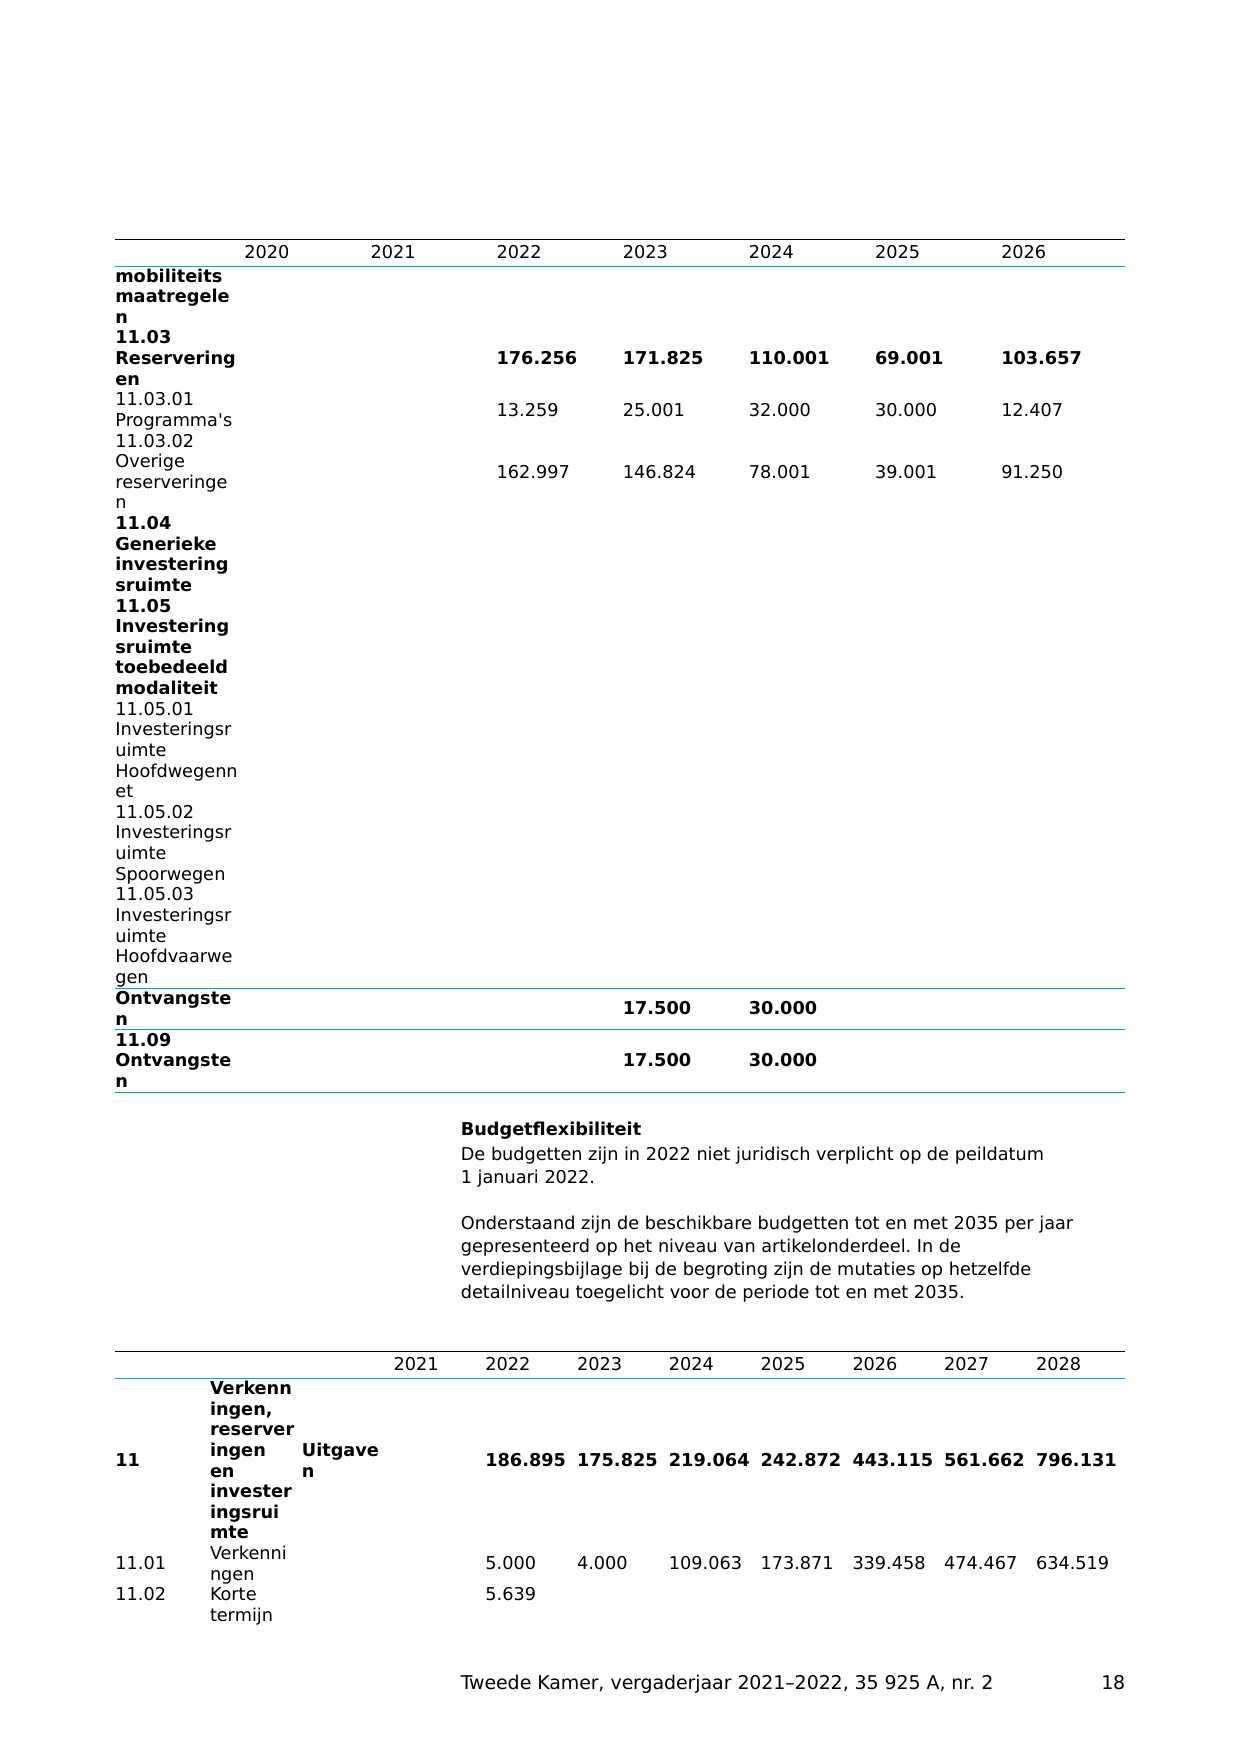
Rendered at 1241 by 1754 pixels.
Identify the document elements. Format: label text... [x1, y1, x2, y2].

table_cell [390, 1379, 482, 1543]
table_cell 109.063 [666, 1543, 757, 1584]
table_cell [390, 1543, 482, 1584]
table_cell [115, 240, 241, 266]
table_cell [390, 1584, 482, 1626]
table_cell [872, 267, 998, 327]
table_cell 11 [115, 1379, 207, 1543]
table_cell 2027 [941, 1352, 1033, 1377]
table_cell 443.115 [849, 1379, 941, 1543]
table_cell mobiliteitsmaatregelen [115, 267, 241, 327]
table_cell [368, 1030, 493, 1092]
table_cell [620, 267, 746, 327]
table_cell [620, 699, 746, 802]
table_cell [241, 267, 367, 327]
table_cell [368, 884, 493, 987]
table_header Tabel 10 Artikel 11 Verkenningen, reserveringen en investeringsruimte (bedragen x € 1.000) [115, 1326, 1125, 1351]
table_cell [494, 699, 620, 802]
table_cell 146.824 [620, 431, 746, 513]
table_cell 2024 [746, 240, 872, 266]
table_cell 11.02 [115, 1584, 207, 1626]
table_cell [494, 513, 620, 596]
table_cell 162.997 [494, 431, 620, 513]
table_cell [620, 884, 746, 987]
table_cell 171.825 [620, 328, 746, 389]
text Onderstaand zijn de beschikbare budgetten tot en met 2035 per jaar gepresenteerd op het niveau van artikelonderdeel. In de verdiepingsbijlage bij de begroting zijn de mutaties op hetzelfde detailniveau toegelicht voor de periode tot en met 2035. [461, 1211, 1125, 1303]
table_cell [494, 596, 620, 699]
table_cell [872, 802, 998, 884]
table_cell 2028 [1033, 1352, 1125, 1377]
table_cell [241, 989, 367, 1029]
table_cell [299, 1352, 390, 1377]
table_cell [368, 328, 493, 389]
table_cell 103.657 [998, 328, 1125, 389]
table_cell 2020 [241, 240, 367, 266]
table_cell [746, 884, 872, 987]
table_cell [241, 699, 367, 802]
table_cell [998, 1030, 1125, 1092]
table_cell [746, 513, 872, 596]
table_cell 175.825 [574, 1379, 666, 1543]
table_cell [241, 884, 367, 987]
table_cell 110.001 [746, 328, 872, 389]
table_cell 176.256 [494, 328, 620, 389]
table_cell [241, 596, 367, 699]
table_cell [368, 513, 493, 596]
table_cell [241, 513, 367, 596]
table_cell 11.03 Reserveringen [115, 328, 241, 389]
table_cell Verkenningen, reserveringen en investeringsruimte [207, 1379, 299, 1543]
table_cell 2025 [758, 1352, 849, 1377]
table_header Tabel 9 Budgettaire gevolgen van uitvoering art. 11 Verkenningen, reserveringen en investeringsruimte (bedragen x € 1.000) [115, 191, 1125, 239]
table_cell 474.467 [941, 1543, 1033, 1584]
table_cell Ontvangsten [115, 989, 241, 1029]
table_cell 796.131 [1033, 1379, 1125, 1543]
table_cell [620, 802, 746, 884]
table_cell 11.09 Ontvangsten [115, 1030, 241, 1092]
table_cell Uitgaven [299, 1379, 390, 1543]
table_cell 219.064 [666, 1379, 757, 1543]
table_cell 11.05.01 Investeringsruimte Hoofdwegennet [115, 699, 241, 802]
table_cell 13.259 [494, 389, 620, 431]
table_cell 2025 [872, 240, 998, 266]
table_cell 78.001 [746, 431, 872, 513]
table_cell 2023 [620, 240, 746, 266]
table_cell 561.662 [941, 1379, 1033, 1543]
table_cell [666, 1584, 757, 1626]
table_cell 17.500 [620, 989, 746, 1029]
table_cell [368, 989, 493, 1029]
table_cell [872, 1030, 998, 1092]
table_cell 91.250 [998, 431, 1125, 513]
table_cell [872, 989, 998, 1029]
table_cell 242.872 [758, 1379, 849, 1543]
table_cell 32.000 [746, 389, 872, 431]
table_cell Korte termijn [207, 1584, 299, 1626]
table_cell 2021 [368, 240, 493, 266]
table_cell 25.001 [620, 389, 746, 431]
table_cell [368, 267, 493, 327]
table_cell [241, 802, 367, 884]
table_cell 39.001 [872, 431, 998, 513]
table_cell 2022 [482, 1352, 574, 1377]
table_cell 2022 [494, 240, 620, 266]
table_cell [620, 513, 746, 596]
table_cell 17.500 [620, 1030, 746, 1092]
table_cell Verkenningen [207, 1543, 299, 1584]
table_cell [368, 431, 493, 513]
table_cell [746, 267, 872, 327]
table_cell [746, 699, 872, 802]
table_cell 4.000 [574, 1543, 666, 1584]
table_cell [368, 596, 493, 699]
table_cell [494, 1030, 620, 1092]
table_cell [998, 596, 1125, 699]
table_cell [746, 802, 872, 884]
table_cell [998, 267, 1125, 327]
table_cell 30.000 [746, 989, 872, 1029]
table_cell [872, 699, 998, 802]
table_cell [241, 389, 367, 431]
table_cell [941, 1584, 1033, 1626]
table_cell [368, 389, 493, 431]
table_cell [998, 802, 1125, 884]
table_cell [115, 1352, 299, 1377]
table_cell [368, 699, 493, 802]
table_cell 11.03.02 Overige reserveringen [115, 431, 241, 513]
table_cell [299, 1543, 390, 1584]
table_cell 11.03.01 Programma's [115, 389, 241, 431]
table_cell [872, 513, 998, 596]
table_cell 12.407 [998, 389, 1125, 431]
table_cell [872, 884, 998, 987]
table_cell [299, 1584, 390, 1626]
table_cell 634.519 [1033, 1543, 1125, 1584]
table_cell 11.05 Investeringsruimte toebedeeld modaliteit [115, 596, 241, 699]
table_cell [872, 596, 998, 699]
table_cell [494, 802, 620, 884]
table_cell 2026 [849, 1352, 941, 1377]
table_cell [746, 596, 872, 699]
text Budgetflexibiliteit [461, 1117, 1125, 1140]
table_cell 11.05.03 Investeringsruimte Hoofdvaarwegen [115, 884, 241, 987]
table_cell 186.895 [482, 1379, 574, 1543]
table_cell 339.458 [849, 1543, 941, 1584]
table_cell [998, 699, 1125, 802]
table_cell 2021 [390, 1352, 482, 1377]
table_cell [368, 802, 493, 884]
table_cell [494, 989, 620, 1029]
table_cell [241, 328, 367, 389]
table_cell [241, 1030, 367, 1092]
table_cell 30.000 [872, 389, 998, 431]
table_cell [494, 884, 620, 987]
table_cell 30.000 [746, 1030, 872, 1092]
table_cell [849, 1584, 941, 1626]
table_cell [998, 513, 1125, 596]
table_cell [998, 884, 1125, 987]
table_cell [1033, 1584, 1125, 1626]
table_cell 5.000 [482, 1543, 574, 1584]
table_cell 2023 [574, 1352, 666, 1377]
table_cell 69.001 [872, 328, 998, 389]
table_cell [758, 1584, 849, 1626]
table_cell 11.05.02 Investeringsruimte Spoorwegen [115, 802, 241, 884]
table_cell 5.639 [482, 1584, 574, 1626]
table_cell [574, 1584, 666, 1626]
table_cell 2024 [666, 1352, 757, 1377]
table_cell 11.01 [115, 1543, 207, 1584]
table_cell [241, 431, 367, 513]
table_cell [998, 989, 1125, 1029]
table_cell [494, 267, 620, 327]
table_cell 2026 [998, 240, 1125, 266]
table_cell 173.871 [758, 1543, 849, 1584]
table_cell [620, 596, 746, 699]
text De budgetten zijn in 2022 niet juridisch verplicht op de peildatum 1 januari 2022. [461, 1142, 1125, 1188]
table_cell 11.04 Generieke investeringsruimte [115, 513, 241, 596]
